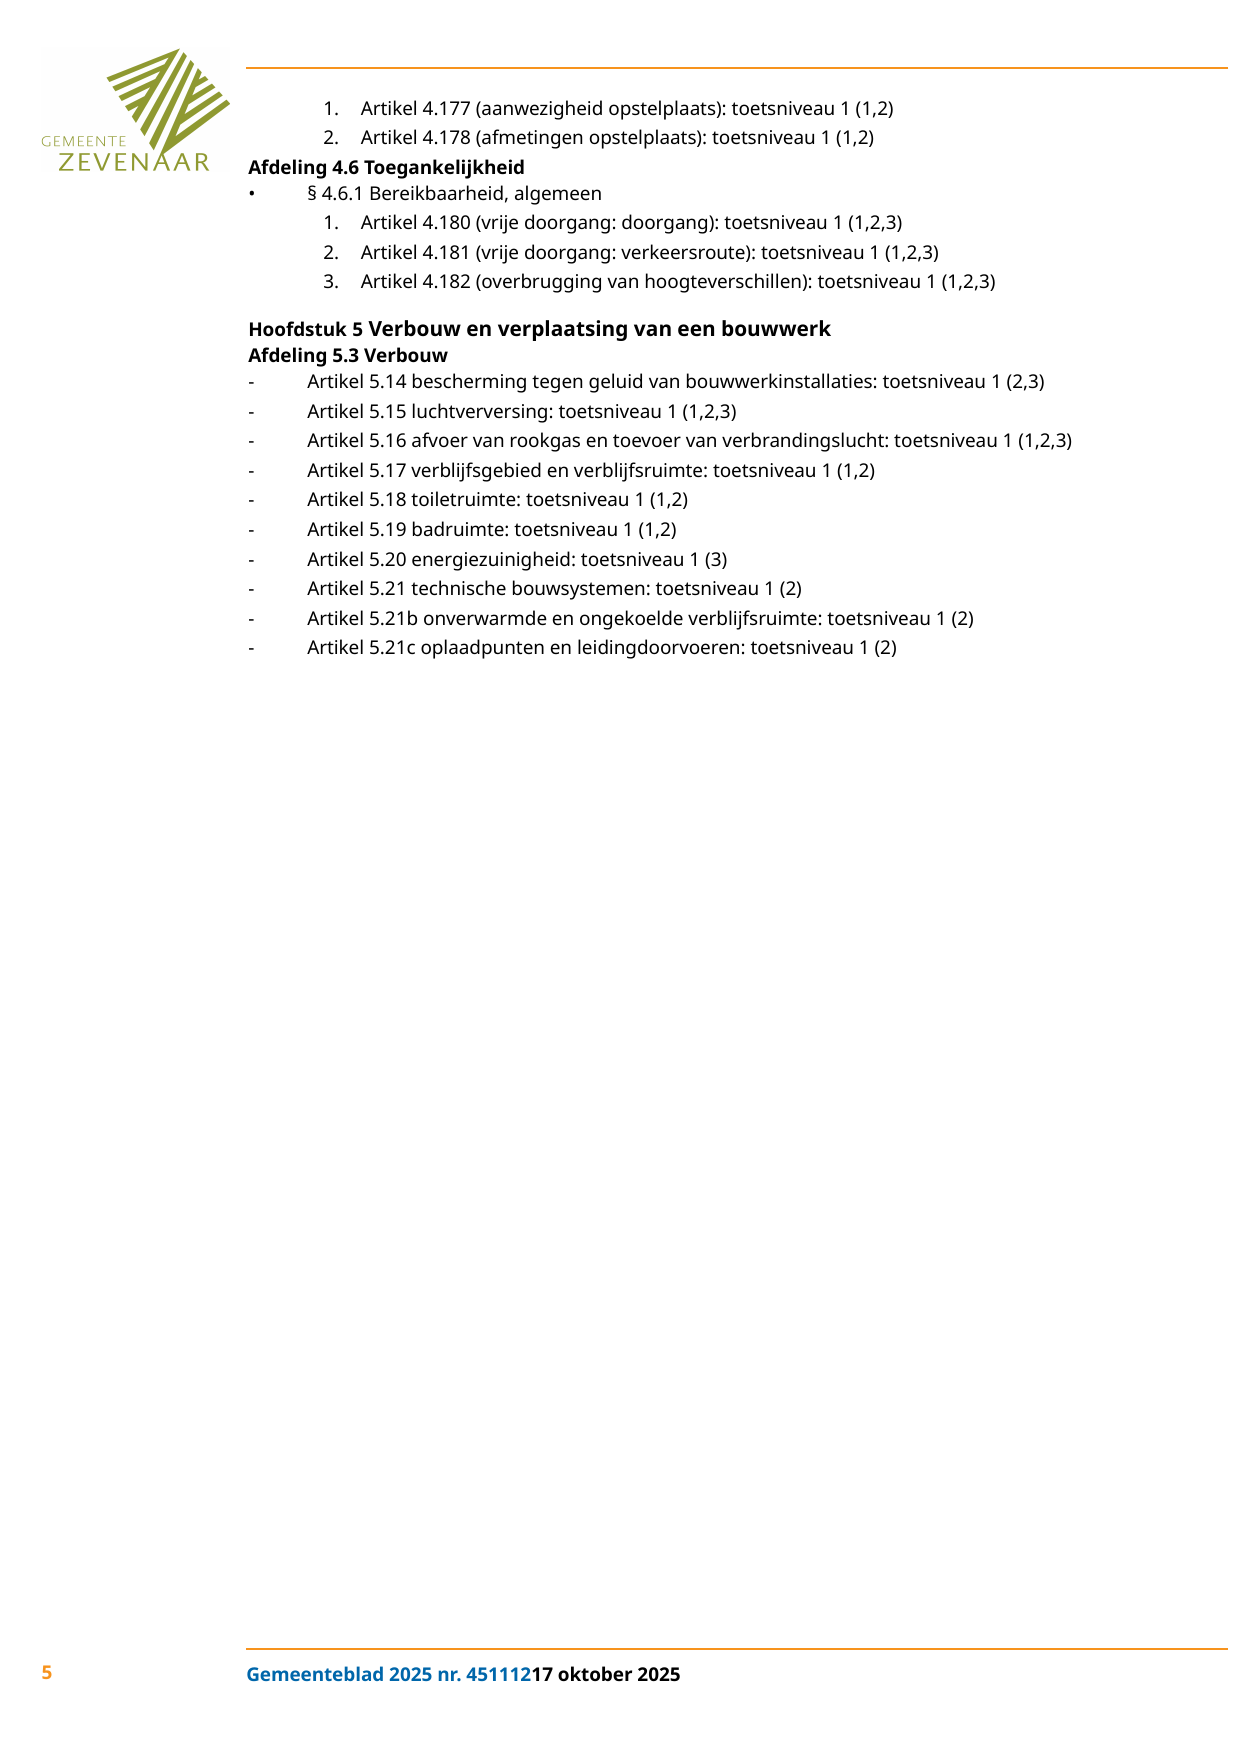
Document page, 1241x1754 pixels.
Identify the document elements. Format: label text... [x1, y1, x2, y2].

list Artikel 5.17 verblijfsgebied en verblijfsruimte: toetsniveau 1 (1,2) [248, 457, 1152, 483]
list Artikel 5.16 afvoer van rookgas en toevoer van verbrandingslucht: toetsniveau 1 (1,2,3) [248, 427, 1152, 453]
text Hoofdstuk 5 Verbouw en verplaatsing van een bouwwerk [248, 314, 1152, 342]
list Artikel 4.178 (afmetingen opstelplaats): toetsniveau 1 (1,2) [323, 124, 1152, 150]
list § 4.6.1 Bereikbaarheid, algemeen [248, 180, 1152, 205]
list Artikel 5.21 technische bouwsystemen: toetsniveau 1 (2) [248, 575, 1152, 601]
list Artikel 4.177 (aanwezigheid opstelplaats): toetsniveau 1 (1,2) [323, 95, 1152, 121]
list Artikel 4.180 (vrije doorgang: doorgang): toetsniveau 1 (1,2,3) [323, 209, 1152, 235]
list Artikel 4.182 (overbrugging van hoogteverschillen): toetsniveau 1 (1,2,3) [323, 268, 1152, 294]
text Afdeling 5.3 Verbouw [248, 342, 1152, 368]
list Artikel 5.21c oplaadpunten en leidingdoorvoeren: toetsniveau 1 (2) [248, 634, 1152, 660]
list Artikel 5.21b onverwarmde en ongekoelde verblijfsruimte: toetsniveau 1 (2) [248, 605, 1152, 631]
list Artikel 5.14 bescherming tegen geluid van bouwwerkinstallaties: toetsniveau 1 (2,3) [248, 368, 1152, 394]
list Artikel 5.19 badruimte: toetsniveau 1 (1,2) [248, 516, 1152, 542]
text Afdeling 4.6 Toegankelijkheid [248, 154, 1152, 180]
picture [41, 47, 231, 172]
list Artikel 5.18 toiletruimte: toetsniveau 1 (1,2) [248, 487, 1152, 512]
list Artikel 5.15 luchtverversing: toetsniveau 1 (1,2,3) [248, 398, 1152, 423]
list Artikel 4.181 (vrije doorgang: verkeersroute): toetsniveau 1 (1,2,3) [323, 239, 1152, 264]
list Artikel 5.20 energiezuinigheid: toetsniveau 1 (3) [248, 546, 1152, 571]
